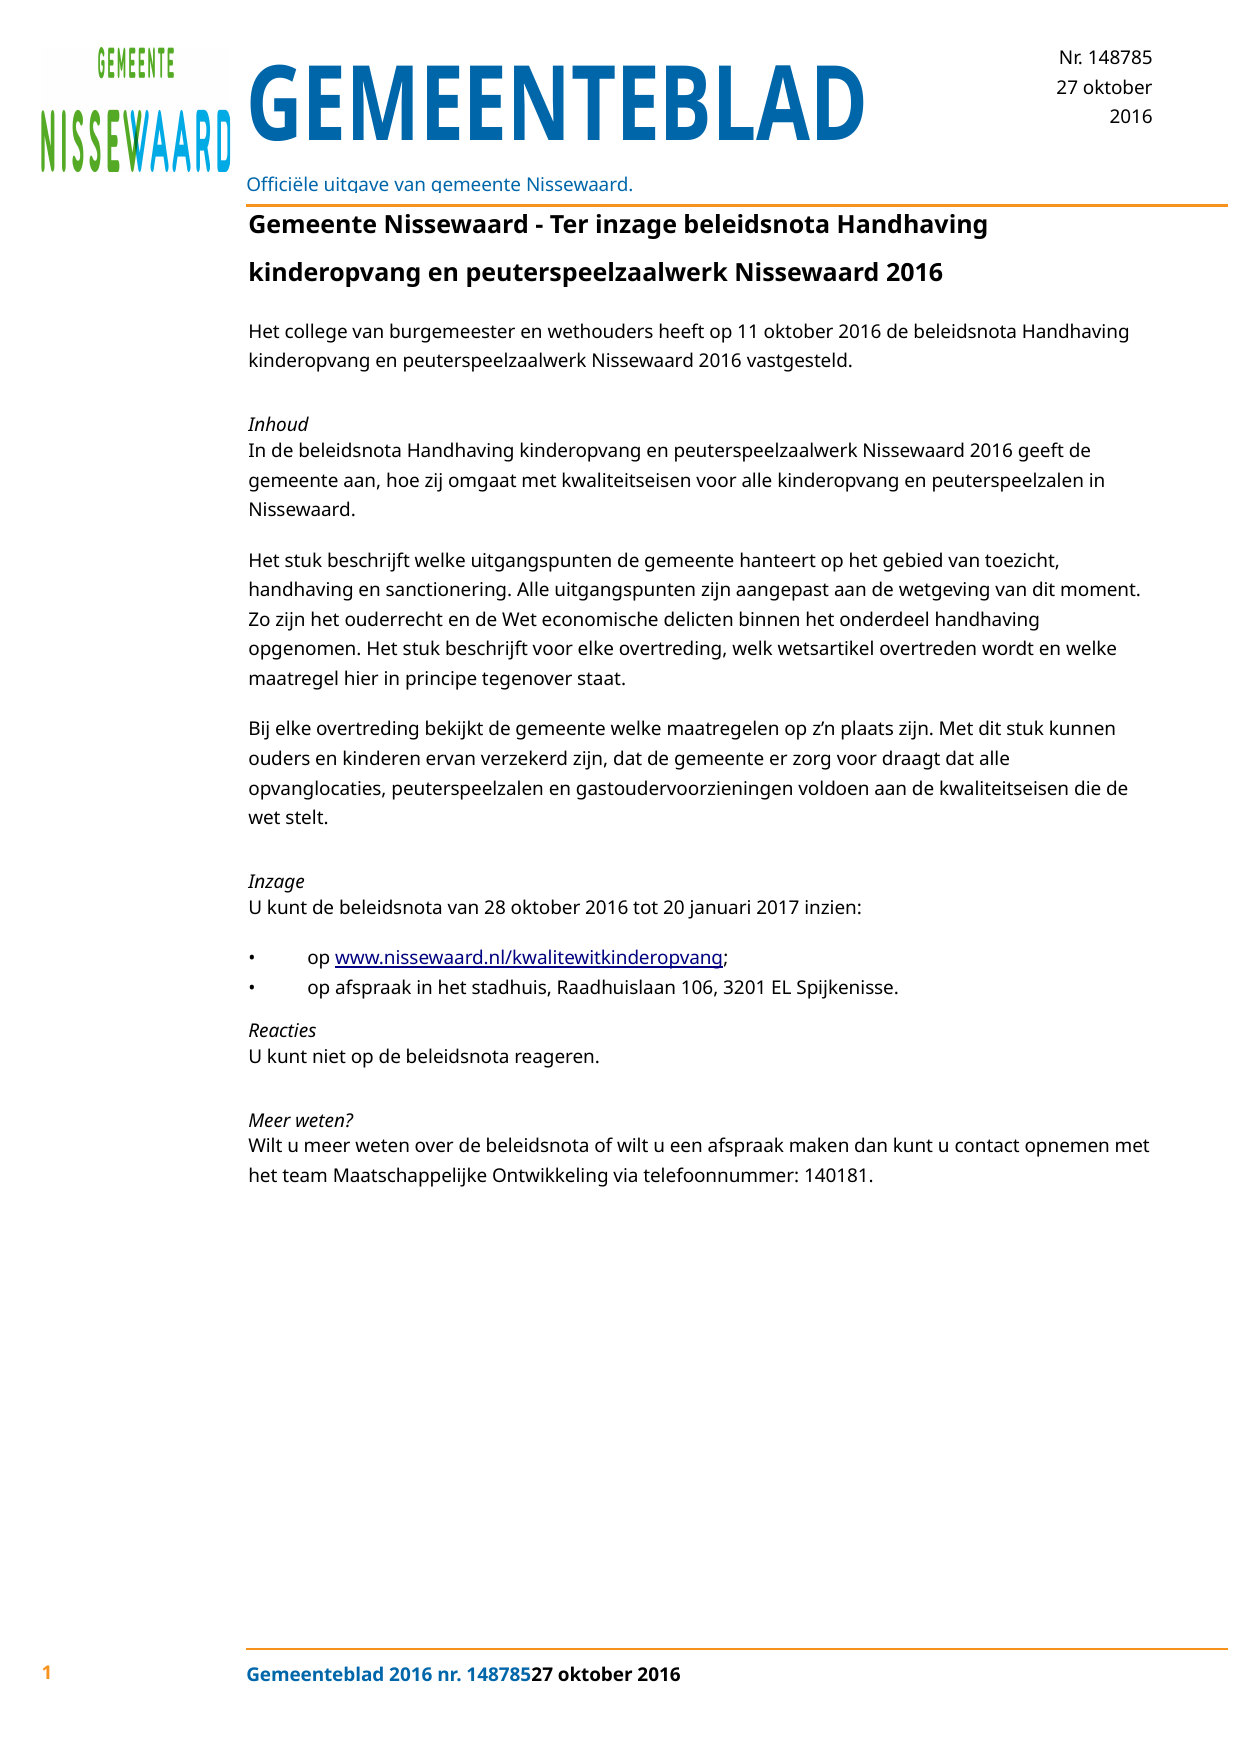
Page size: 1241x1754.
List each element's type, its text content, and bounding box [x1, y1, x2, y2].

text In de beleidsnota Handhaving kinderopvang en peuterspeelzaalwerk Nissewaard 2016 geeft de gemeente aan, hoe zij omgaat met kwaliteitseisen voor alle kinderopvang en peuterspeelzalen in Nissewaard. [248, 437, 1152, 522]
list op www.nissewaard.nl/kwalitewitkinderopvang; [248, 944, 1152, 970]
text Bij elke overtreding bekijkt de gemeente welke maatregelen op z’n plaats zijn. Met dit stuk kunnen ouders en kinderen ervan verzekerd zijn, dat de gemeente er zorg voor draagt dat alle opvanglocaties, peuterspeelzalen en gastoudervoorzieningen voldoen aan de kwaliteitseisen die de wet stelt. [248, 716, 1152, 830]
picture [154, 157, 165, 172]
picture [222, 122, 227, 160]
picture [41, 47, 231, 172]
text Meer weten? [248, 1107, 1152, 1132]
text Het stuk beschrijft welke uitgangspunten de gemeente hanteert op het gebied van toezicht, handhaving en sanctionering. Alle uitgangspunten zijn aangepast aan de wetgeving van dit moment. Zo zijn het ouderrecht en de Wet economische delicten binnen het onderdeel handhaving opgenomen. Het stuk beschrijft voor elke overtreding, welk wetsartikel overtreden wordt en welke maatregel hier in principe tegenover staat. [248, 547, 1152, 691]
text Het college van burgemeester en wethouders heeft op 11 oktober 2016 de beleidsnota Handhaving kinderopvang en peuterspeelzaalwerk Nissewaard 2016 vastgesteld. [248, 318, 1152, 373]
text Inzage [248, 868, 1152, 894]
text Inhoud [248, 411, 1152, 437]
text Reacties [248, 1017, 1152, 1043]
text Wilt u meer weten over de beleidsnota of wilt u een afspraak maken dan kunt u contact opnemen met het team Maatschappelijke Ontwikkeling via telefoonnummer: 140181. [248, 1132, 1152, 1188]
text U kunt niet op de beleidsnota reageren. [248, 1043, 1152, 1068]
picture [176, 157, 187, 172]
list op afspraak in het stadhuis, Raadhuislaan 106, 3201 EL Spijkenisse. [248, 974, 1152, 1000]
picture [200, 151, 206, 172]
text U kunt de beleidsnota van 28 oktober 2016 tot 20 januari 2017 inzien: [248, 894, 1152, 920]
picture [201, 122, 206, 138]
text Gemeente Nissewaard - Ter inzage beleidsnota Handhaving kinderopvang en peuterspeelzaalwerk Nissewaard 2016 [248, 207, 1152, 288]
